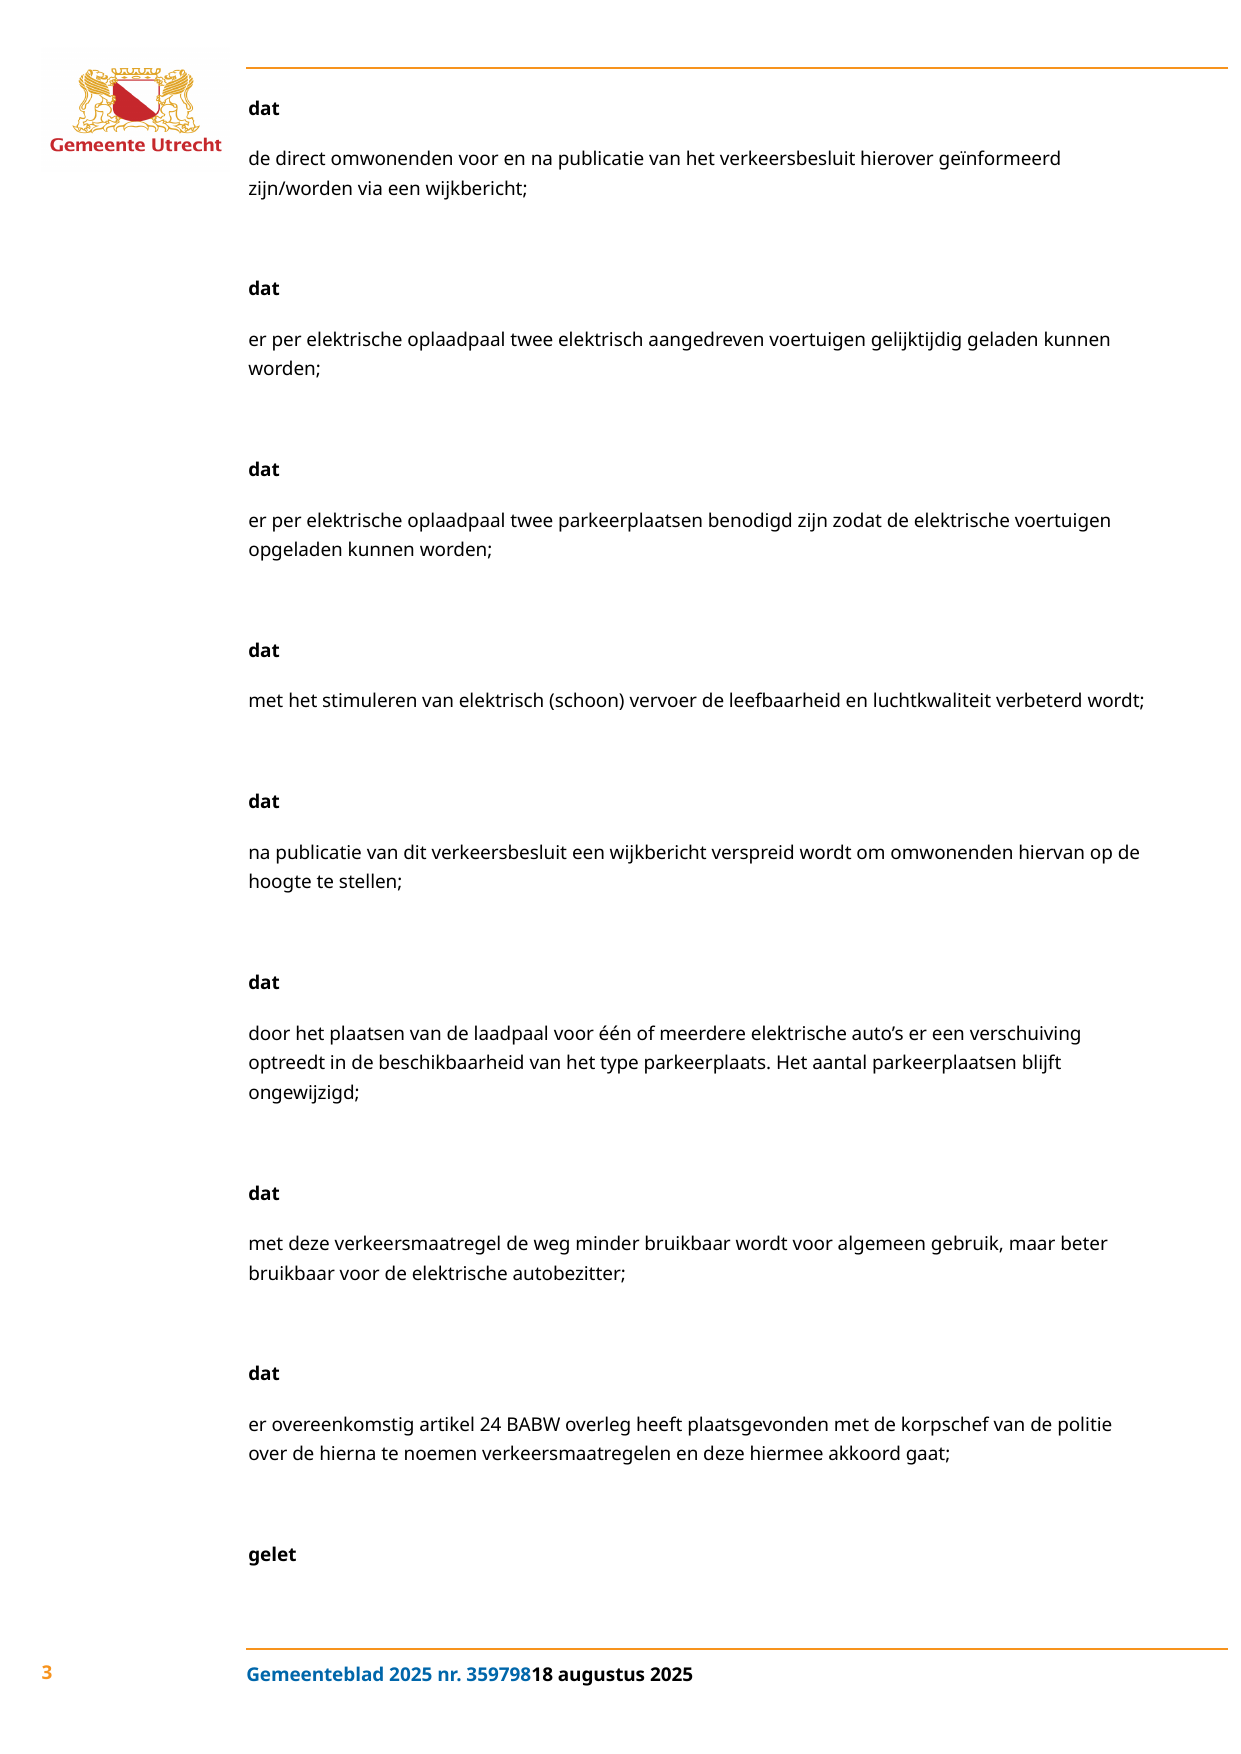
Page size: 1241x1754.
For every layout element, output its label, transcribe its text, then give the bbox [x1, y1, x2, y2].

text dat [248, 637, 1152, 663]
text door het plaatsen van de laadpaal voor één of meerdere elektrische auto’s er een verschuiving optreedt in de beschikbaarheid van het type parkeerplaats. Het aantal parkeerplaatsen blijft ongewijzigd; [248, 1020, 1152, 1105]
text de direct omwonenden voor en na publicatie van het verkeersbesluit hierover geïnformeerd zijn/worden via een wijkbericht; [248, 145, 1152, 201]
text dat [248, 1361, 1152, 1386]
text dat [248, 1180, 1152, 1206]
text na publicatie van dit verkeersbesluit een wijkbericht verspreid wordt om omwonenden hiervan op de hoogte te stellen; [248, 839, 1152, 894]
text gelet [248, 1541, 1152, 1567]
picture [41, 47, 231, 172]
text dat [248, 788, 1152, 814]
text dat [248, 456, 1152, 482]
text er overeenkomstig artikel 24 BABW overleg heeft plaatsgevonden met de korpschef van de politie over de hierna te noemen verkeersmaatregelen en deze hiermee akkoord gaat; [248, 1411, 1152, 1466]
text met het stimuleren van elektrisch (schoon) vervoer de leefbaarheid en luchtkwaliteit verbeterd wordt; [248, 688, 1152, 713]
text dat [248, 969, 1152, 995]
text dat [248, 95, 1152, 121]
text er per elektrische oplaadpaal twee elektrisch aangedreven voertuigen gelijktijdig geladen kunnen worden; [248, 326, 1152, 381]
text er per elektrische oplaadpaal twee parkeerplaatsen benodigd zijn zodat de elektrische voertuigen opgeladen kunnen worden; [248, 507, 1152, 562]
text met deze verkeersmaatregel de weg minder bruikbaar wordt voor algemeen gebruik, maar beter bruikbaar voor de elektrische autobezitter; [248, 1230, 1152, 1286]
text dat [248, 276, 1152, 301]
